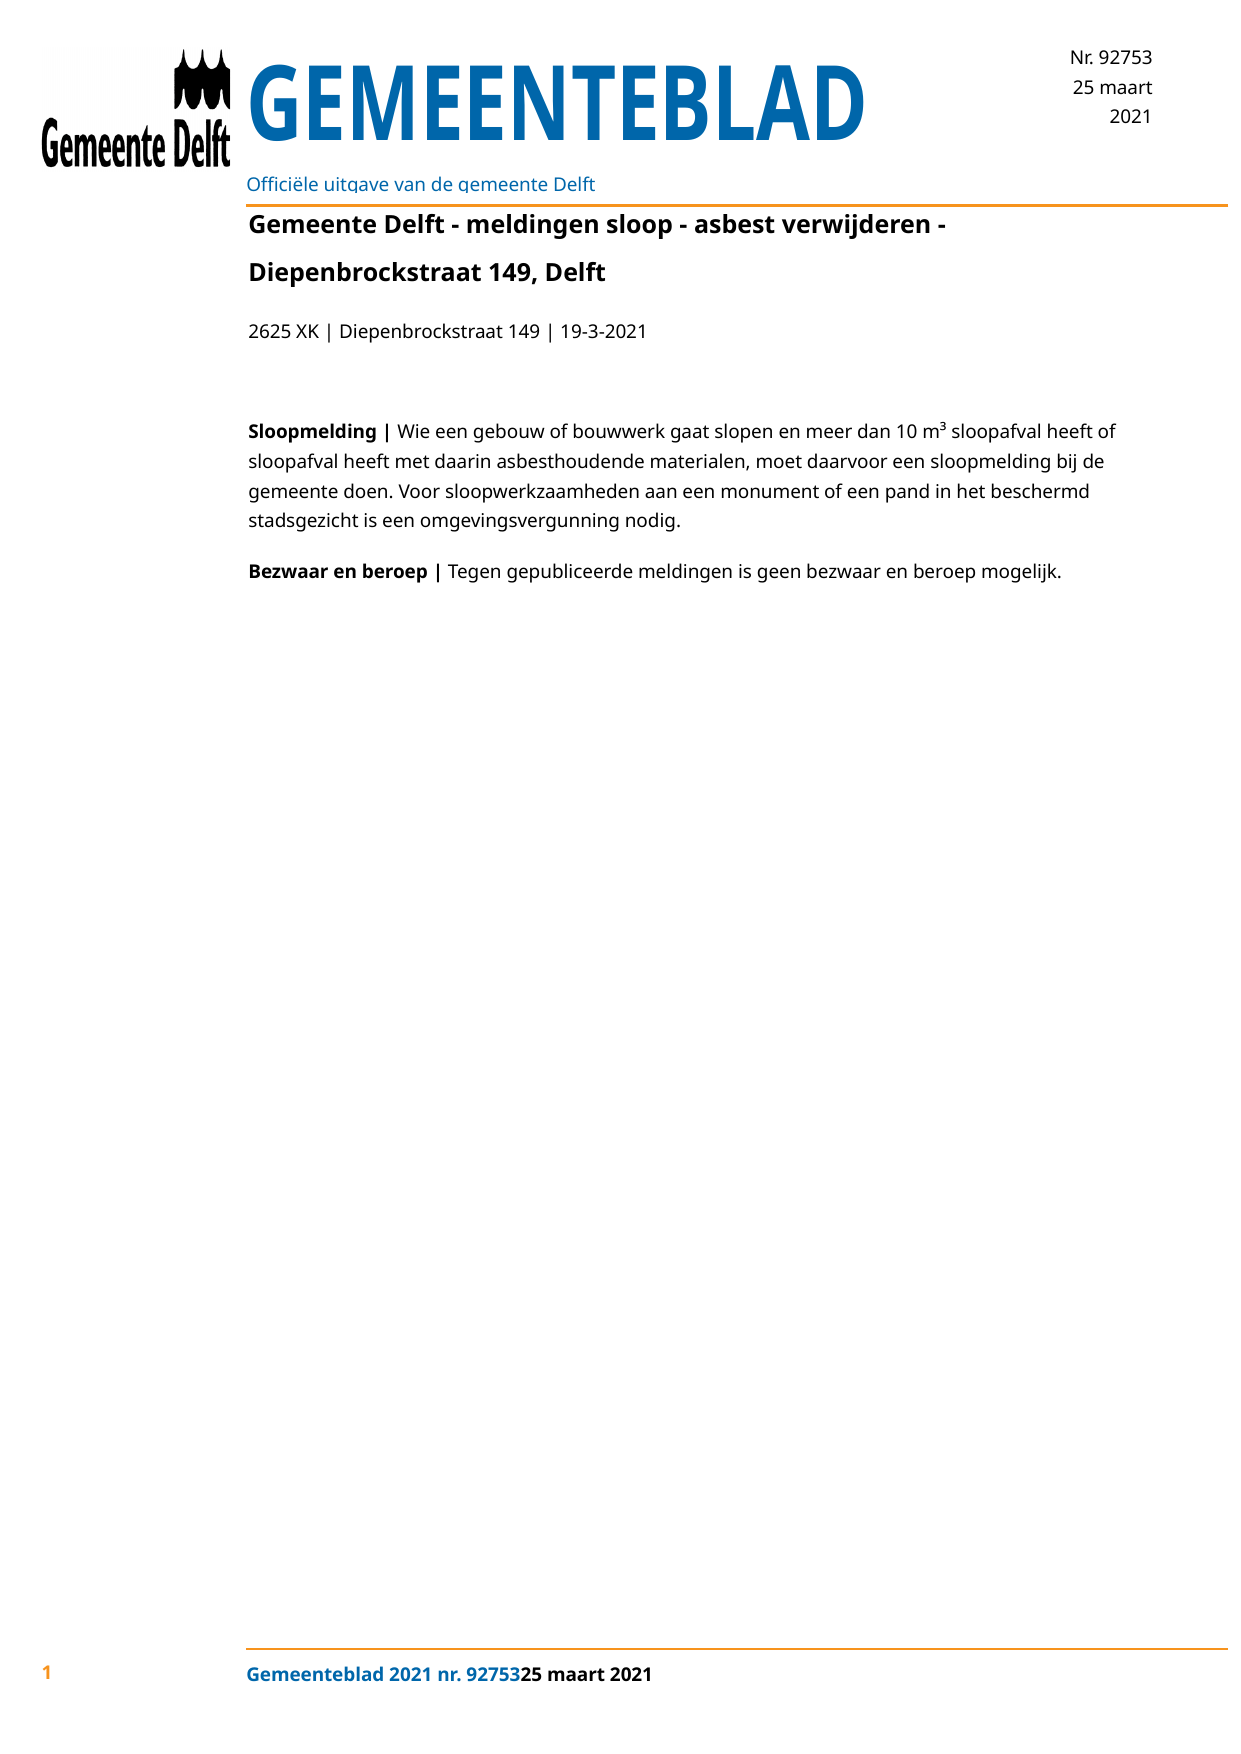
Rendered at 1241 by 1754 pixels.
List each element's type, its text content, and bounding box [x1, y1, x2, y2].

picture [41, 47, 231, 172]
text Bezwaar en beroep | Tegen gepubliceerde meldingen is geen bezwaar en beroep mogelijk. [248, 558, 1152, 584]
text 2625 XK | Diepenbrockstraat 149 | 19-3-2021 [248, 318, 1152, 344]
text Sloopmelding | Wie een gebouw of bouwwerk gaat slopen en meer dan 10 m³ sloopafval heeft of sloopafval heeft met daarin asbesthoudende materialen, moet daarvoor een sloopmelding bij de gemeente doen. Voor sloopwerkzaamheden aan een monument of een pand in het beschermd stadsgezicht is een omgevingsvergunning nodig. [248, 419, 1152, 533]
text Gemeente Delft - meldingen sloop - asbest verwijderen - Diepenbrockstraat 149, Delft [248, 207, 1152, 288]
